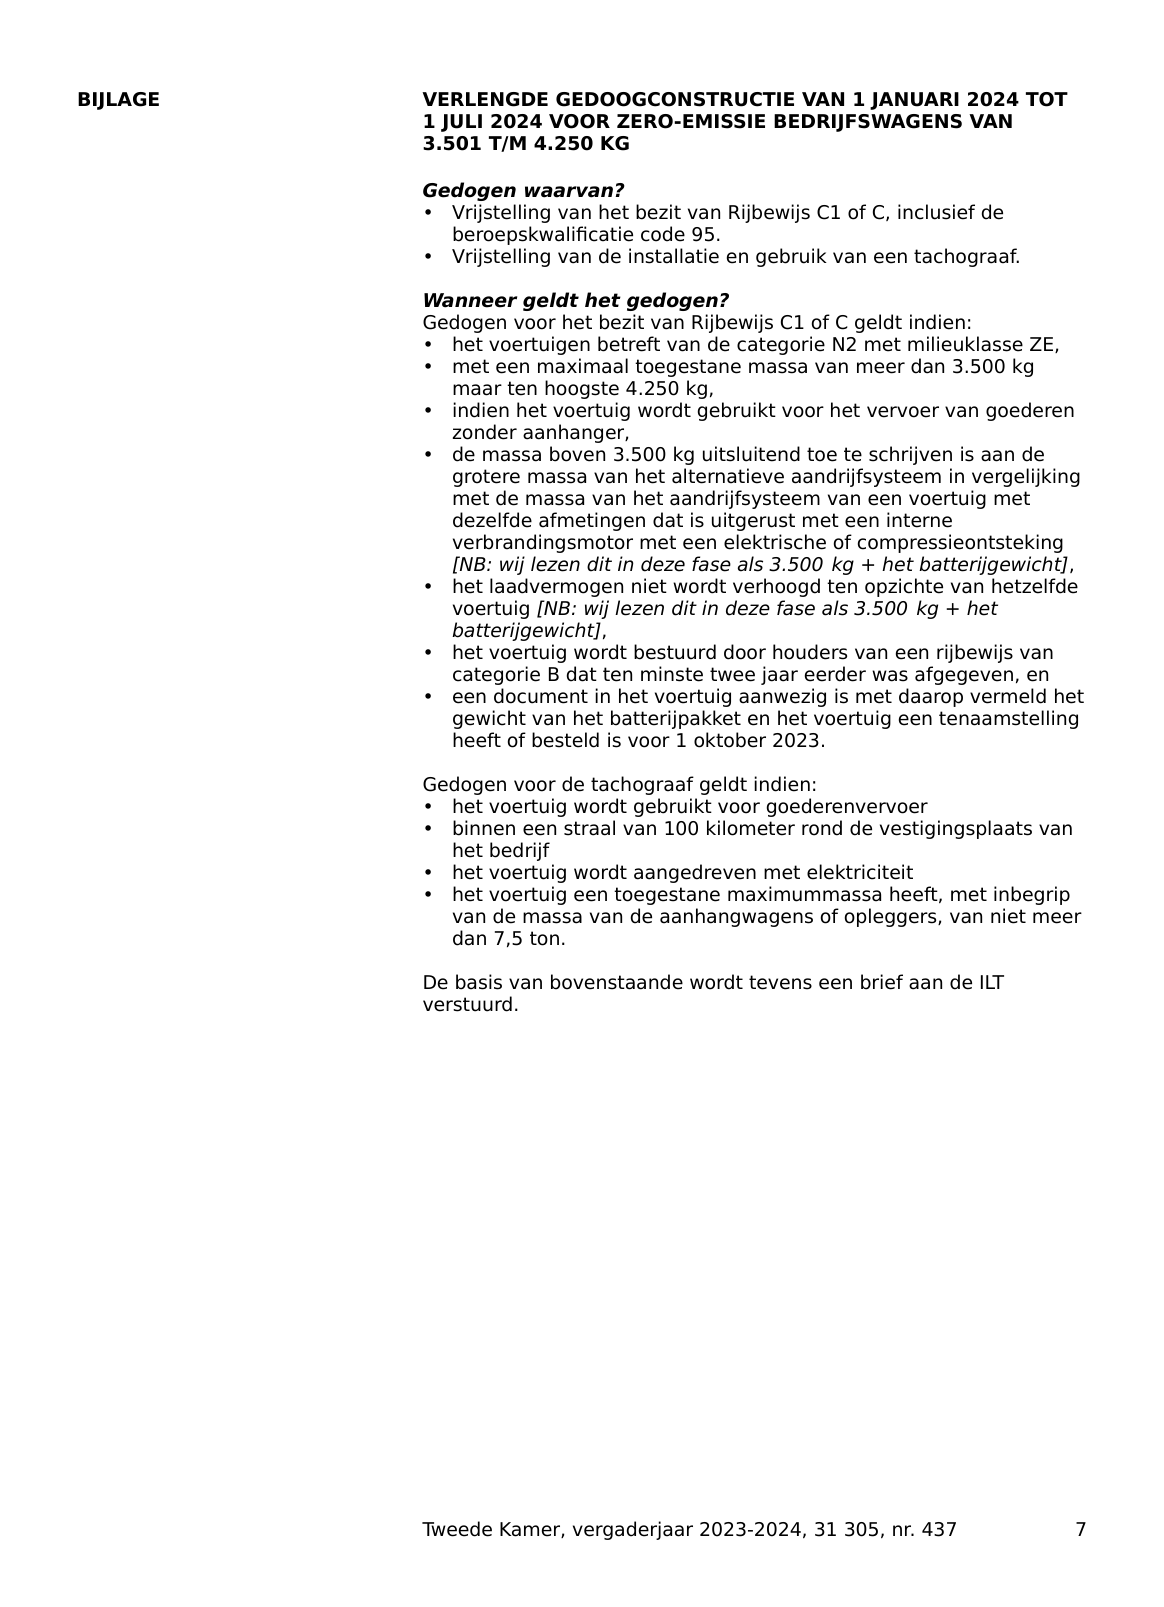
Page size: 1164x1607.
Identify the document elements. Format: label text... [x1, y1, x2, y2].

text • de massa boven 3.500 kg uitsluitend toe te schrijven is aan de grotere massa van het alternatieve aandrijfsysteem in vergelijking met de massa van het aandrijfsysteem van een voertuig met dezelfde afmetingen dat is uitgerust met een interne verbrandingsmotor met een elektrische of compressieontsteking [NB: wij lezen dit in deze fase als 3.500 kg + het batterijgewicht], [422, 444, 1087, 576]
text • het voertuig een toegestane maximummassa heeft, met inbegrip van de massa van de aanhangwagens of opleggers, van niet meer dan 7,5 ton. [422, 884, 1087, 950]
text Gedogen waarvan? [422, 180, 1087, 202]
text • Vrijstelling van de installatie en gebruik van een tachograaf. [422, 246, 1087, 268]
text • het voertuig wordt aangedreven met elektriciteit [422, 862, 1087, 884]
text Gedogen voor het bezit van Rijbewijs C1 of C geldt indien: [422, 312, 1087, 334]
text • een document in het voertuig aanwezig is met daarop vermeld het gewicht van het batterijpakket en het voertuig een tenaamstelling heeft of besteld is voor 1 oktober 2023. [422, 686, 1087, 752]
text • het voertuig wordt gebruikt voor goederenvervoer [422, 796, 1087, 818]
text • het voertuig wordt bestuurd door houders van een rijbewijs van categorie B dat ten minste twee jaar eerder was afgegeven, en [422, 642, 1087, 686]
text • binnen een straal van 100 kilometer rond de vestigingsplaats van het bedrijf [422, 818, 1087, 862]
text • Vrijstelling van het bezit van Rijbewijs C1 of C, inclusief de beroepskwalificatie code 95. [422, 202, 1087, 246]
text Gedogen voor de tachograaf geldt indien: [422, 774, 1087, 796]
text Wanneer geldt het gedogen? [422, 290, 1087, 312]
subtitle BIJLAGE VERLENGDE GEDOOGCONSTRUCTIE VAN 1 JANUARI 2024 TOT 1 JULI 2024 VOOR ZERO-EMISSIE BEDRIJFSWAGENS VAN 3.501 T/M 4.250 KG [77, 89, 1087, 155]
text • met een maximaal toegestane massa van meer dan 3.500 kg maar ten hoogste 4.250 kg, [422, 356, 1087, 400]
text • indien het voertuig wordt gebruikt voor het vervoer van goederen zonder aanhanger, [422, 400, 1087, 444]
text De basis van bovenstaande wordt tevens een brief aan de ILT verstuurd. [422, 972, 1087, 1016]
text • het voertuigen betreft van de categorie N2 met milieuklasse ZE, [422, 334, 1087, 356]
text • het laadvermogen niet wordt verhoogd ten opzichte van hetzelfde voertuig [NB: wij lezen dit in deze fase als 3.500 kg + het batterijgewicht], [422, 576, 1087, 642]
